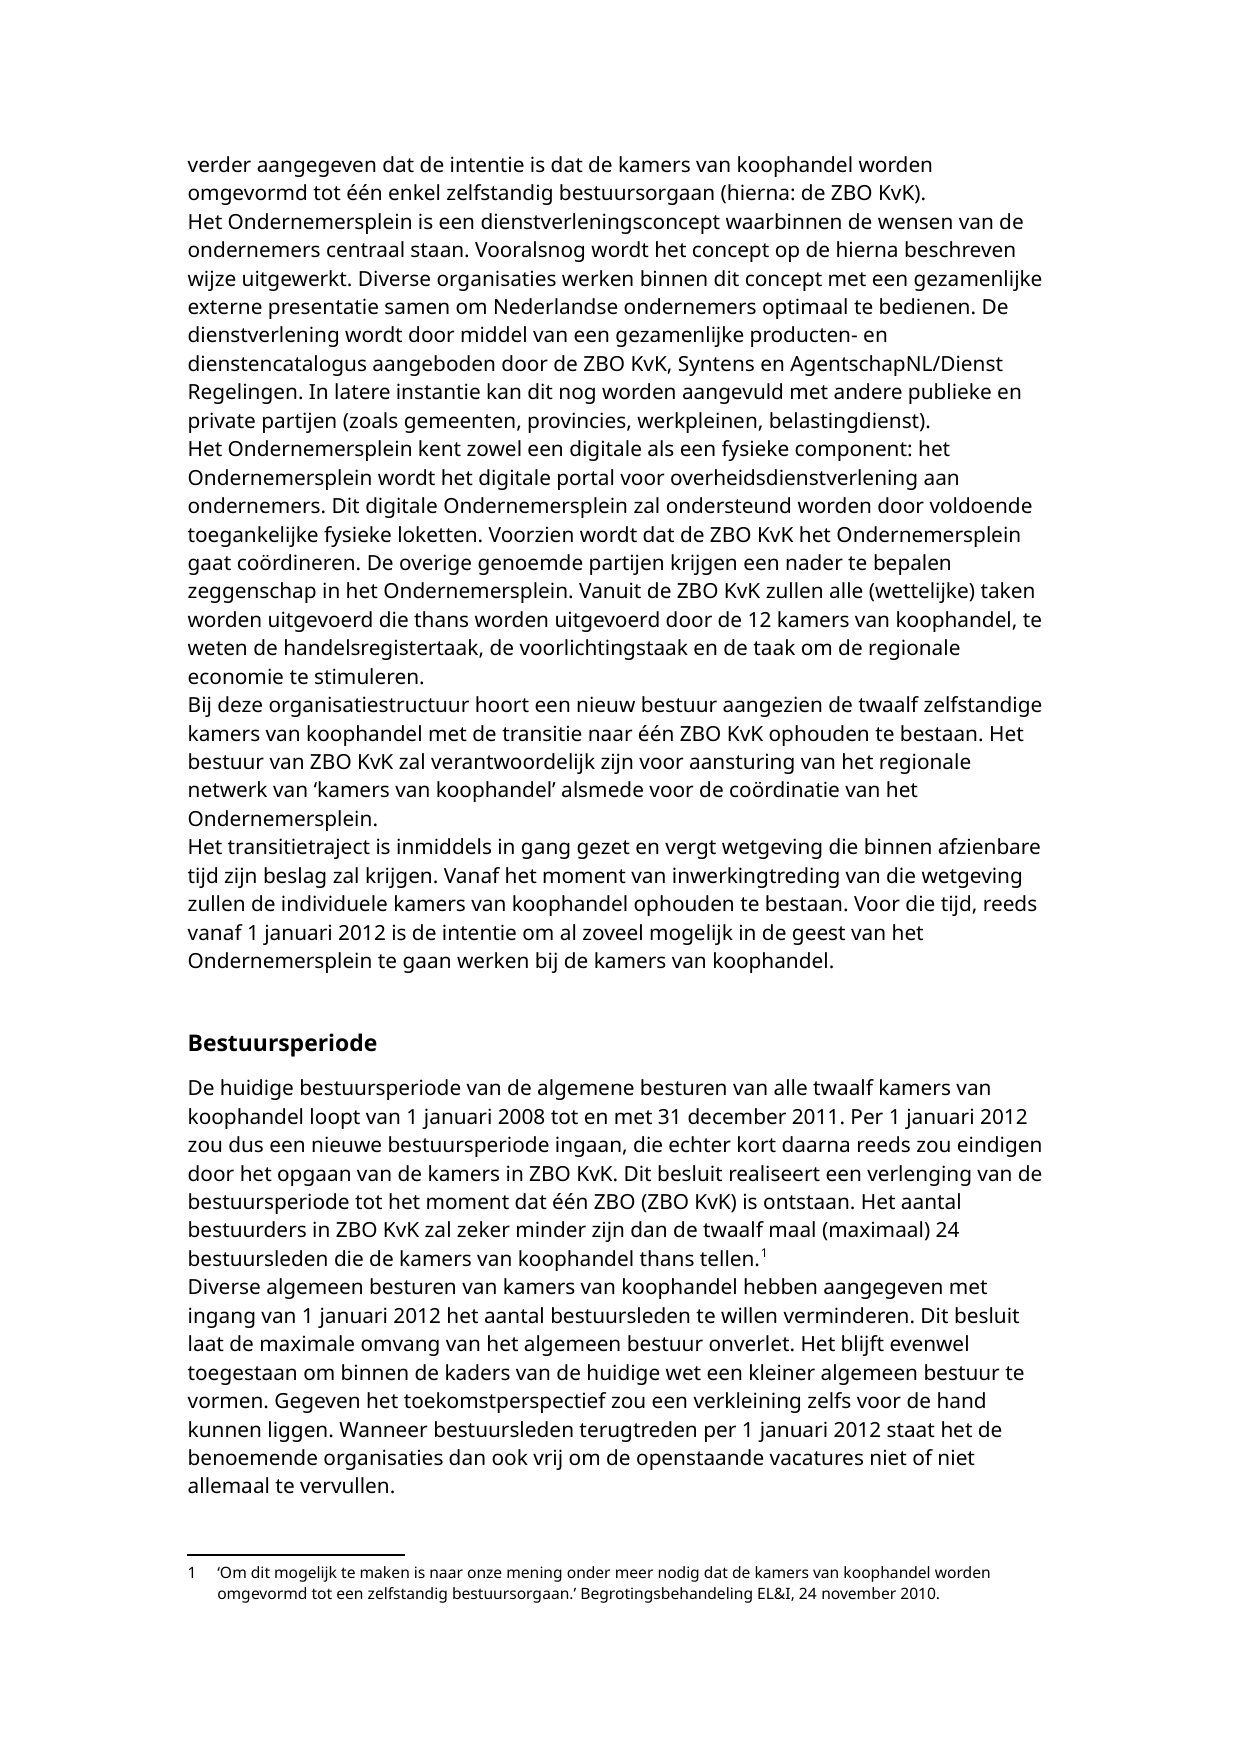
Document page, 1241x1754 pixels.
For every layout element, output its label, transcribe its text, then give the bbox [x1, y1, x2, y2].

text ‘Om dit mogelijk te maken is naar onze mening onder meer nodig dat de kamers van koophandel worden omgevormd tot een zelfstandig bestuursorgaan.’ Begrotingsbehandeling EL&I, 24 november 2010. [187, 1518, 1053, 1604]
text Het Ondernemersplein is een dienstverleningsconcept waarbinnen de wensen van de ondernemers centraal staan. Vooralsnog wordt het concept op de hierna beschreven wijze uitgewerkt. Diverse organisaties werken binnen dit concept met een gezamenlijke externe presentatie samen om Nederlandse ondernemers optimaal te bedienen. De dienstverlening wordt door middel van een gezamenlijke producten- en dienstencatalogus aangeboden door de ZBO KvK, Syntens en AgentschapNL/Dienst Regelingen. In latere instantie kan dit nog worden aangevuld met andere publieke en private partijen (zoals gemeenten, provincies, werkpleinen, belastingdienst). [187, 207, 1053, 434]
text Diverse algemeen besturen van kamers van koophandel hebben aangegeven met ingang van 1 januari 2012 het aantal bestuursleden te willen verminderen. Dit besluit laat de maximale omvang van het algemeen bestuur onverlet. Het blijft evenwel toegestaan om binnen de kaders van de huidige wet een kleiner algemeen bestuur te vormen. Gegeven het toekomstperspectief zou een verkleining zelfs voor de hand kunnen liggen. Wanneer bestuursleden terugtreden per 1 januari 2012 staat het de benoemende organisaties dan ook vrij om de openstaande vacatures niet of niet allemaal te vervullen. [187, 1272, 1053, 1500]
text Het Ondernemersplein kent zowel een digitale als een fysieke component: het Ondernemersplein wordt het digitale portal voor overheidsdienstverlening aan ondernemers. Dit digitale Ondernemersplein zal ondersteund worden door voldoende toegankelijke fysieke loketten. Voorzien wordt dat de ZBO KvK het Ondernemersplein gaat coördineren. De overige genoemde partijen krijgen een nader te bepalen zeggenschap in het Ondernemersplein. Vanuit de ZBO KvK zullen alle (wettelijke) taken worden uitgevoerd die thans worden uitgevoerd door de 12 kamers van koophandel, te weten de handelsregistertaak, de voorlichtingstaak en de taak om de regionale economie te stimuleren. [187, 434, 1053, 690]
text Het transitietraject is inmiddels in gang gezet en vergt wetgeving die binnen afzienbare tijd zijn beslag zal krijgen. Vanaf het moment van inwerkingtreding van die wetgeving zullen de individuele kamers van koophandel ophouden te bestaan. Voor die tijd, reeds vanaf 1 januari 2012 is de intentie om al zoveel mogelijk in de geest van het Ondernemersplein te gaan werken bij de kamers van koophandel. [187, 832, 1053, 975]
text De huidige bestuursperiode van de algemene besturen van alle twaalf kamers van koophandel loopt van 1 januari 2008 tot en met 31 december 2011. Per 1 januari 2012 zou dus een nieuwe bestuursperiode ingaan, die echter kort daarna reeds zou eindigen door het opgaan van de kamers in ZBO KvK. Dit besluit realiseert een verlenging van de bestuursperiode tot het moment dat één ZBO (ZBO KvK) is ontstaan. Het aantal bestuurders in ZBO KvK zal zeker minder zijn dan de twaalf maal (maximaal) 24 bestuursleden die de kamers van koophandel thans tellen. [187, 1073, 1053, 1272]
subtitle Bestuursperiode [187, 1027, 1053, 1058]
text Bij deze organisatiestructuur hoort een nieuw bestuur aangezien de twaalf zelfstandige kamers van koophandel met de transitie naar één ZBO KvK ophouden te bestaan. Het bestuur van ZBO KvK zal verantwoordelijk zijn voor aansturing van het regionale netwerk van ‘kamers van koophandel’ alsmede voor de coördinatie van het Ondernemersplein. [187, 690, 1053, 832]
text verder aangegeven dat de intentie is dat de kamers van koophandel worden omgevormd tot één enkel zelfstandig bestuursorgaan (hierna: de ZBO KvK). [187, 150, 1053, 207]
